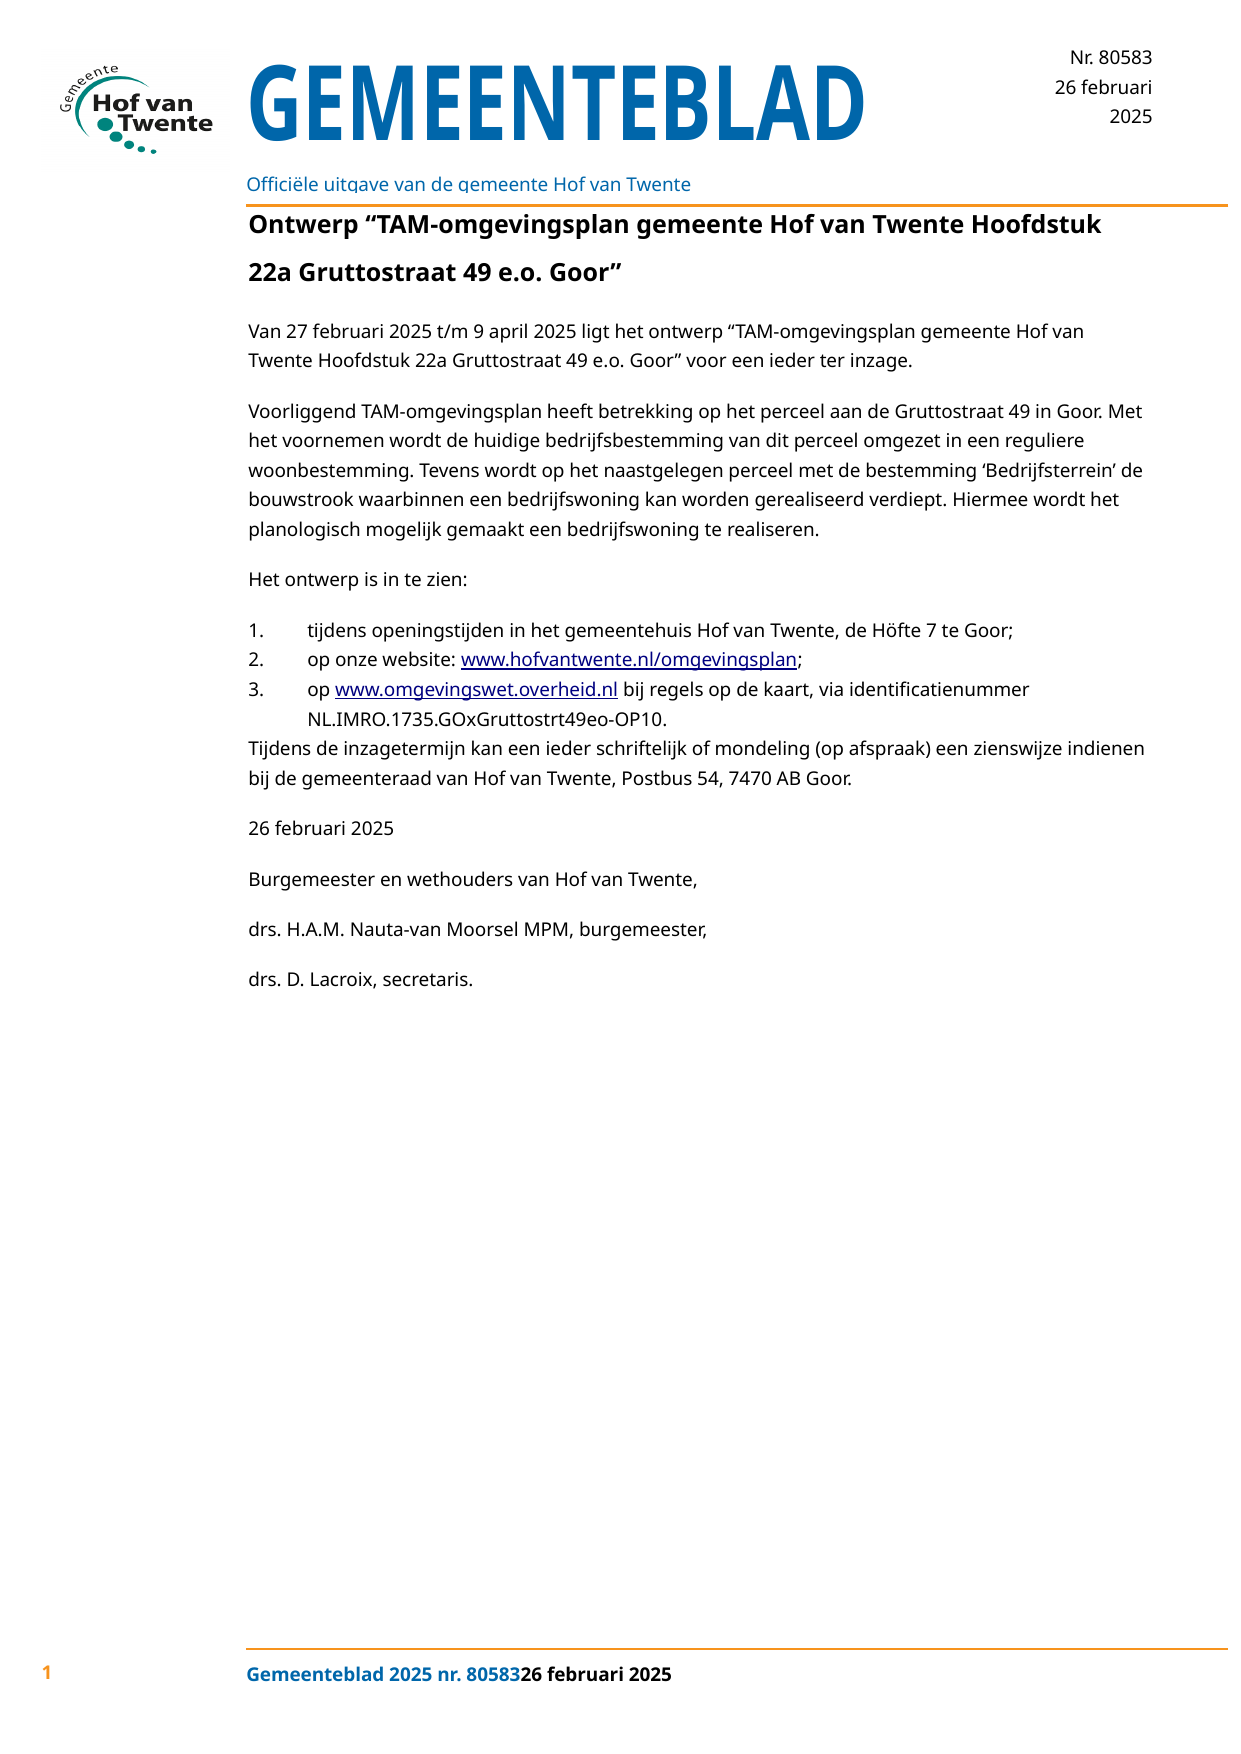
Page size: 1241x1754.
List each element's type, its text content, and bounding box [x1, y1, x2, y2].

list op www.omgevingswet.overheid.nl bij regels op de kaart, via identificatienummer NL.IMRO.1735.GOxGruttostrt49eo-OP10. [248, 676, 1152, 732]
text Burgemeester en wethouders van Hof van Twente, [248, 866, 1152, 892]
text Voorliggend TAM-omgevingsplan heeft betrekking op het perceel aan de Gruttostraat 49 in Goor. Met het voornemen wordt de huidige bedrijfsbestemming van dit perceel omgezet in een reguliere woonbestemming. Tevens wordt op het naastgelegen perceel met de bestemming ‘Bedrijfsterrein’ de bouwstrook waarbinnen een bedrijfswoning kan worden gerealiseerd verdiept. Hiermee wordt het planologisch mogelijk gemaakt een bedrijfswoning te realiseren. [248, 398, 1152, 542]
text Tijdens de inzagetermijn kan een ieder schriftelijk of mondeling (op afspraak) een zienswijze indienen bij de gemeenteraad van Hof van Twente, Postbus 54, 7470 AB Goor. [248, 735, 1152, 791]
picture [41, 47, 231, 172]
text 26 februari 2025 [248, 815, 1152, 841]
text Het ontwerp is in te zien: [248, 567, 1152, 592]
list tijdens openingstijden in het gemeentehuis Hof van Twente, de Höfte 7 te Goor; [248, 617, 1152, 643]
text Ontwerp “TAM-omgevingsplan gemeente Hof van Twente Hoofdstuk 22a Gruttostraat 49 e.o. Goor” [248, 207, 1152, 288]
text drs. H.A.M. Nauta-van Moorsel MPM, burgemeester, [248, 916, 1152, 942]
list op onze website: www.hofvantwente.nl/omgevingsplan; [248, 647, 1152, 672]
text Van 27 februari 2025 t/m 9 april 2025 ligt het ontwerp “TAM-omgevingsplan gemeente Hof van Twente Hoofdstuk 22a Gruttostraat 49 e.o. Goor” voor een ieder ter inzage. [248, 318, 1152, 373]
text drs. D. Lacroix, secretaris. [248, 967, 1152, 992]
